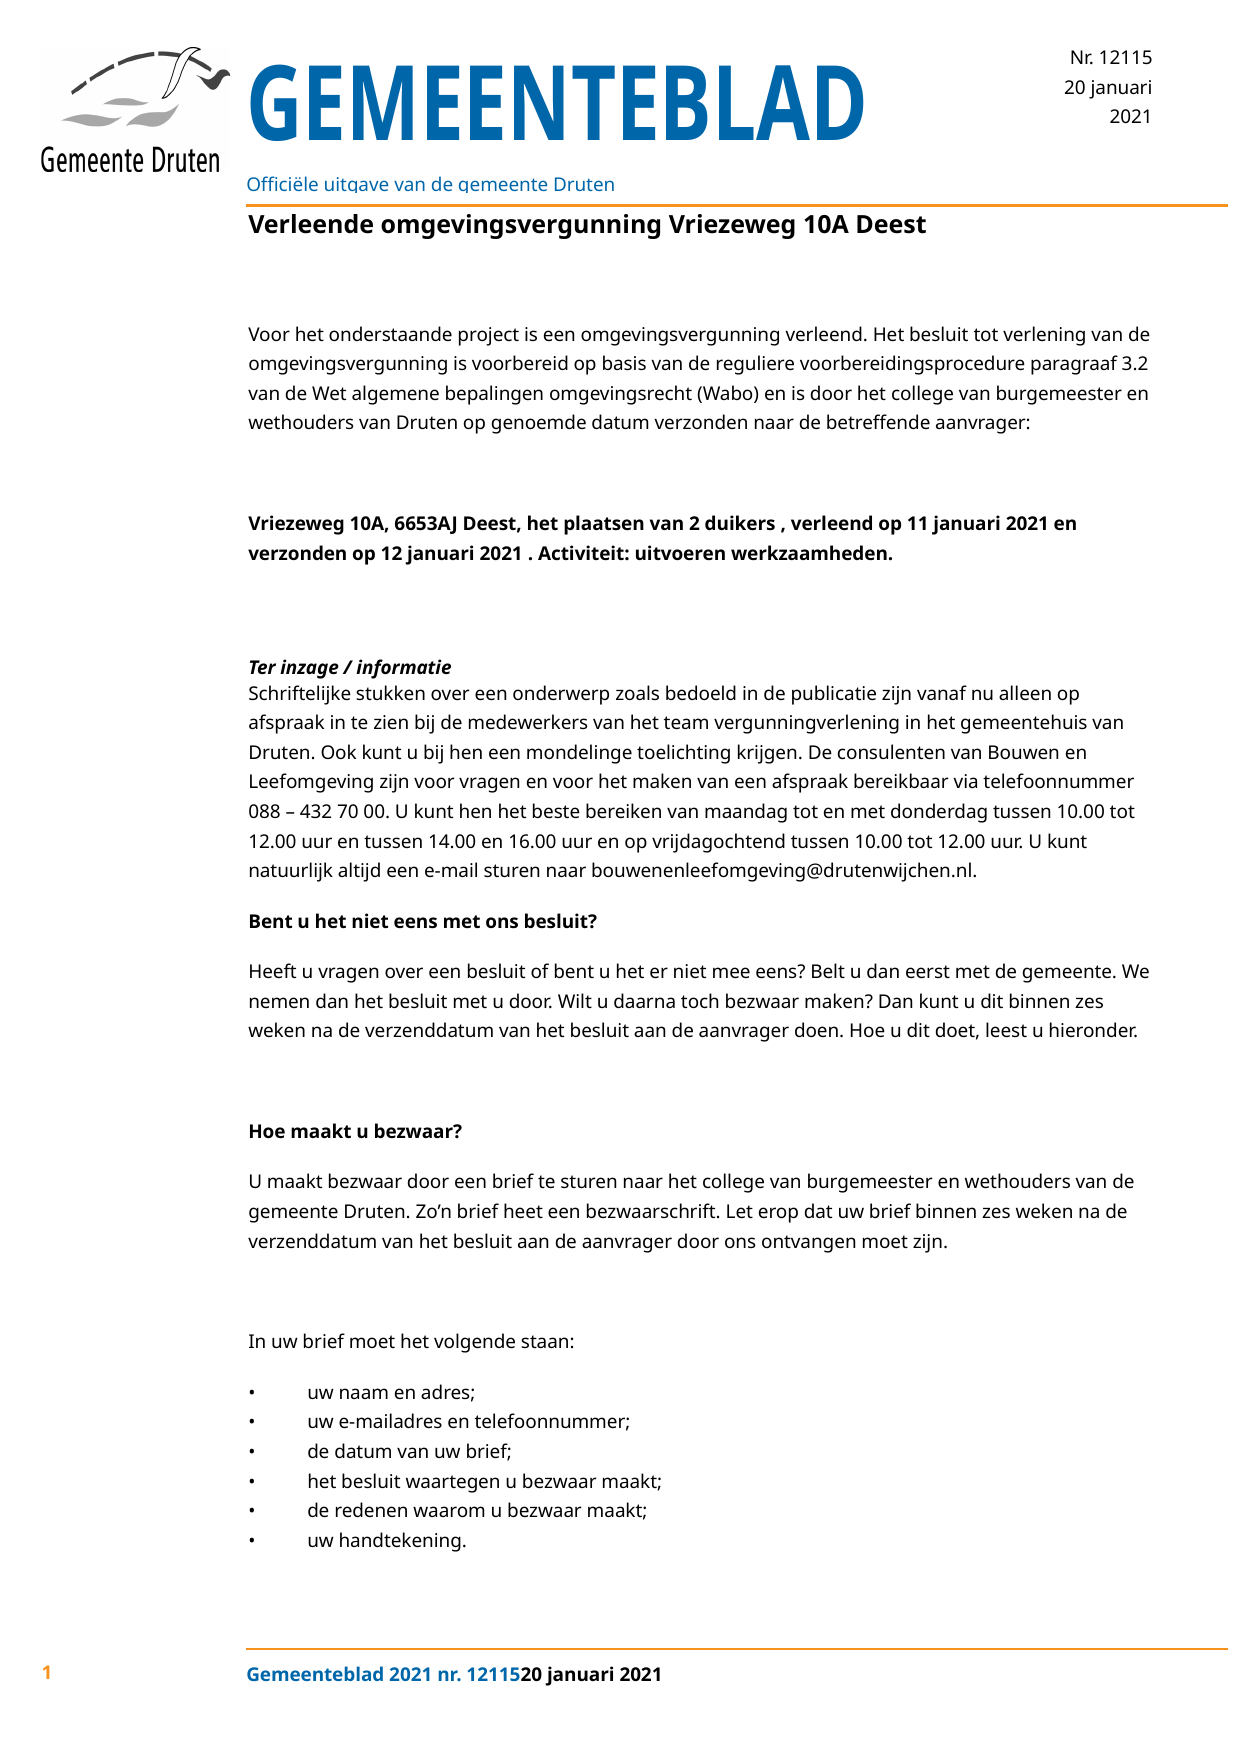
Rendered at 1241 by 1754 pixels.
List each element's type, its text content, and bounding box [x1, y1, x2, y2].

list het besluit waartegen u bezwaar maakt; [248, 1468, 1152, 1494]
text Schriftelijke stukken over een onderwerp zoals bedoeld in de publicatie zijn vanaf nu alleen op afspraak in te zien bij de medewerkers van het team vergunningverlening in het gemeentehuis van Druten. Ook kunt u bij hen een mondelinge toelichting krijgen. De consulenten van Bouwen en Leefomgeving zijn voor vragen en voor het maken van een afspraak bereikbaar via telefoonnummer 088 – 432 70 00. U kunt hen het beste bereiken van maandag tot en met donderdag tussen 10.00 tot 12.00 uur en tussen 14.00 en 16.00 uur en op vrijdagochtend tussen 10.00 tot 12.00 uur. U kunt natuurlijk altijd een e-mail sturen naar bouwenenleefomgeving@drutenwijchen.nl. [248, 680, 1152, 883]
list uw naam en adres; [248, 1379, 1152, 1405]
text Verleende omgevingsvergunning Vriezeweg 10A Deest [248, 207, 1152, 241]
text In uw brief moet het volgende staan: [248, 1329, 1152, 1354]
picture [41, 47, 231, 172]
list de redenen waarom u bezwaar maakt; [248, 1497, 1152, 1523]
list uw e-mailadres en telefoonnummer; [248, 1409, 1152, 1434]
text U maakt bezwaar door een brief te sturen naar het college van burgemeester en wethouders van de gemeente Druten. Zo’n brief heet een bezwaarschrift. Let erop dat uw brief binnen zes weken na de verzenddatum van het besluit aan de aanvrager door ons ontvangen moet zijn. [248, 1169, 1152, 1254]
text Heeft u vragen over een besluit of bent u het er niet mee eens? Belt u dan eerst met de gemeente. We nemen dan het besluit met u door. Wilt u daarna toch bezwaar maken? Dan kunt u dit binnen zes weken na de verzenddatum van het besluit aan de aanvrager doen. Hoe u dit doet, leest u hieronder. [248, 958, 1152, 1043]
list uw handtekening. [248, 1527, 1152, 1553]
text Hoe maakt u bezwaar? [248, 1118, 1152, 1144]
text Ter inzage / informatie [248, 654, 1152, 680]
text Vriezeweg 10A, 6653AJ Deest, het plaatsen van 2 duikers , verleend op 11 januari 2021 en verzonden op 12 januari 2021 . Activiteit: uitvoeren werkzaamheden. [248, 510, 1152, 566]
list de datum van uw brief; [248, 1438, 1152, 1464]
text Bent u het niet eens met ons besluit? [248, 908, 1152, 934]
text Voor het onderstaande project is een omgevingsvergunning verleend. Het besluit tot verlening van de omgevingsvergunning is voorbereid op basis van de reguliere voorbereidingsprocedure paragraaf 3.2 van de Wet algemene bepalingen omgevingsrecht (Wabo) en is door het college van burgemeester en wethouders van Druten op genoemde datum verzonden naar de betreffende aanvrager: [248, 321, 1152, 435]
